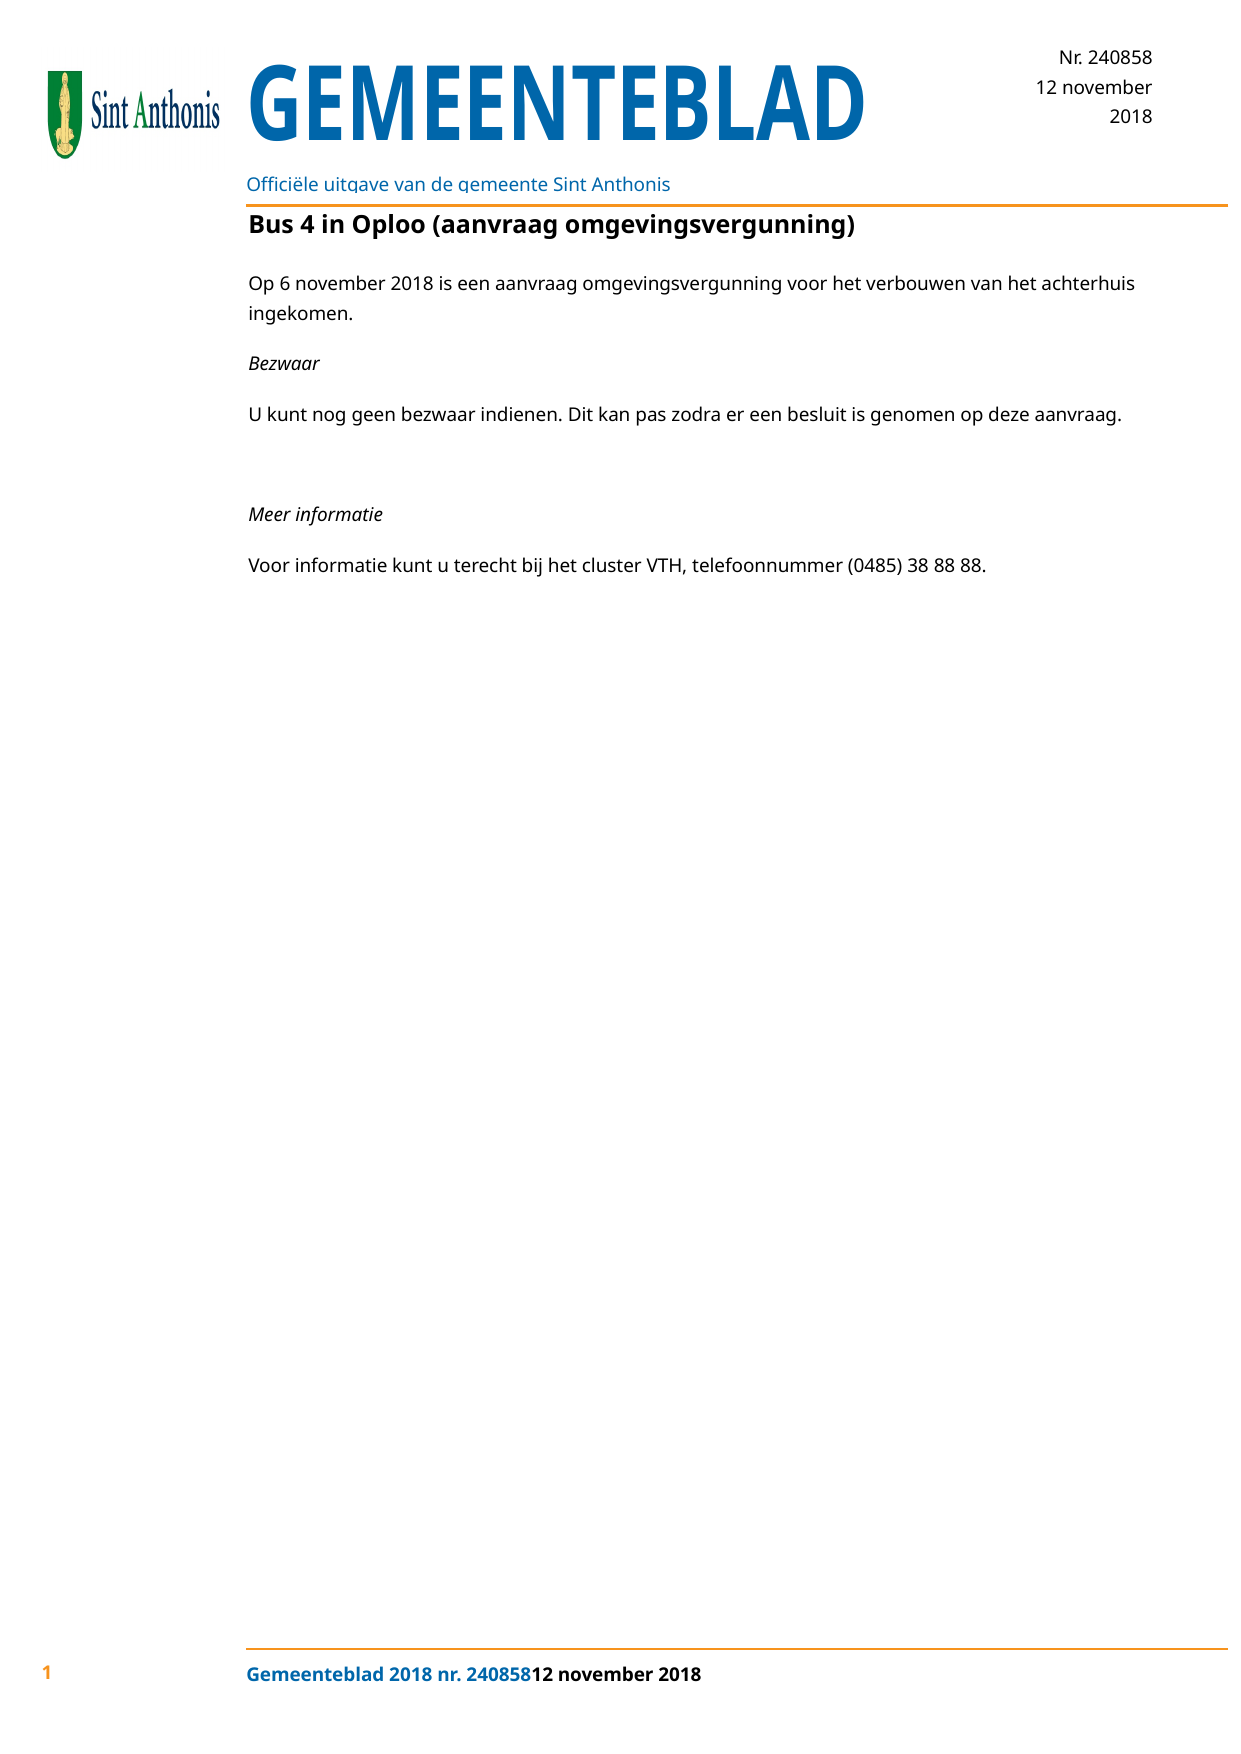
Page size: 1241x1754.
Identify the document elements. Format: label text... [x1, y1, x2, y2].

text Bus 4 in Oploo (aanvraag omgevingsvergunning) [248, 207, 1152, 241]
text Voor informatie kunt u terecht bij het cluster VTH, telefoonnummer (0485) 38 88 88. [248, 552, 1152, 578]
text U kunt nog geen bezwaar indienen. Dit kan pas zodra er een besluit is genomen op deze aanvraag. [248, 401, 1152, 426]
text Bezwaar [248, 350, 1152, 376]
text Op 6 november 2018 is een aanvraag omgevingsvergunning voor het verbouwen van het achterhuis ingekomen. [248, 270, 1152, 326]
text Meer informatie [248, 502, 1152, 527]
picture [41, 47, 231, 172]
